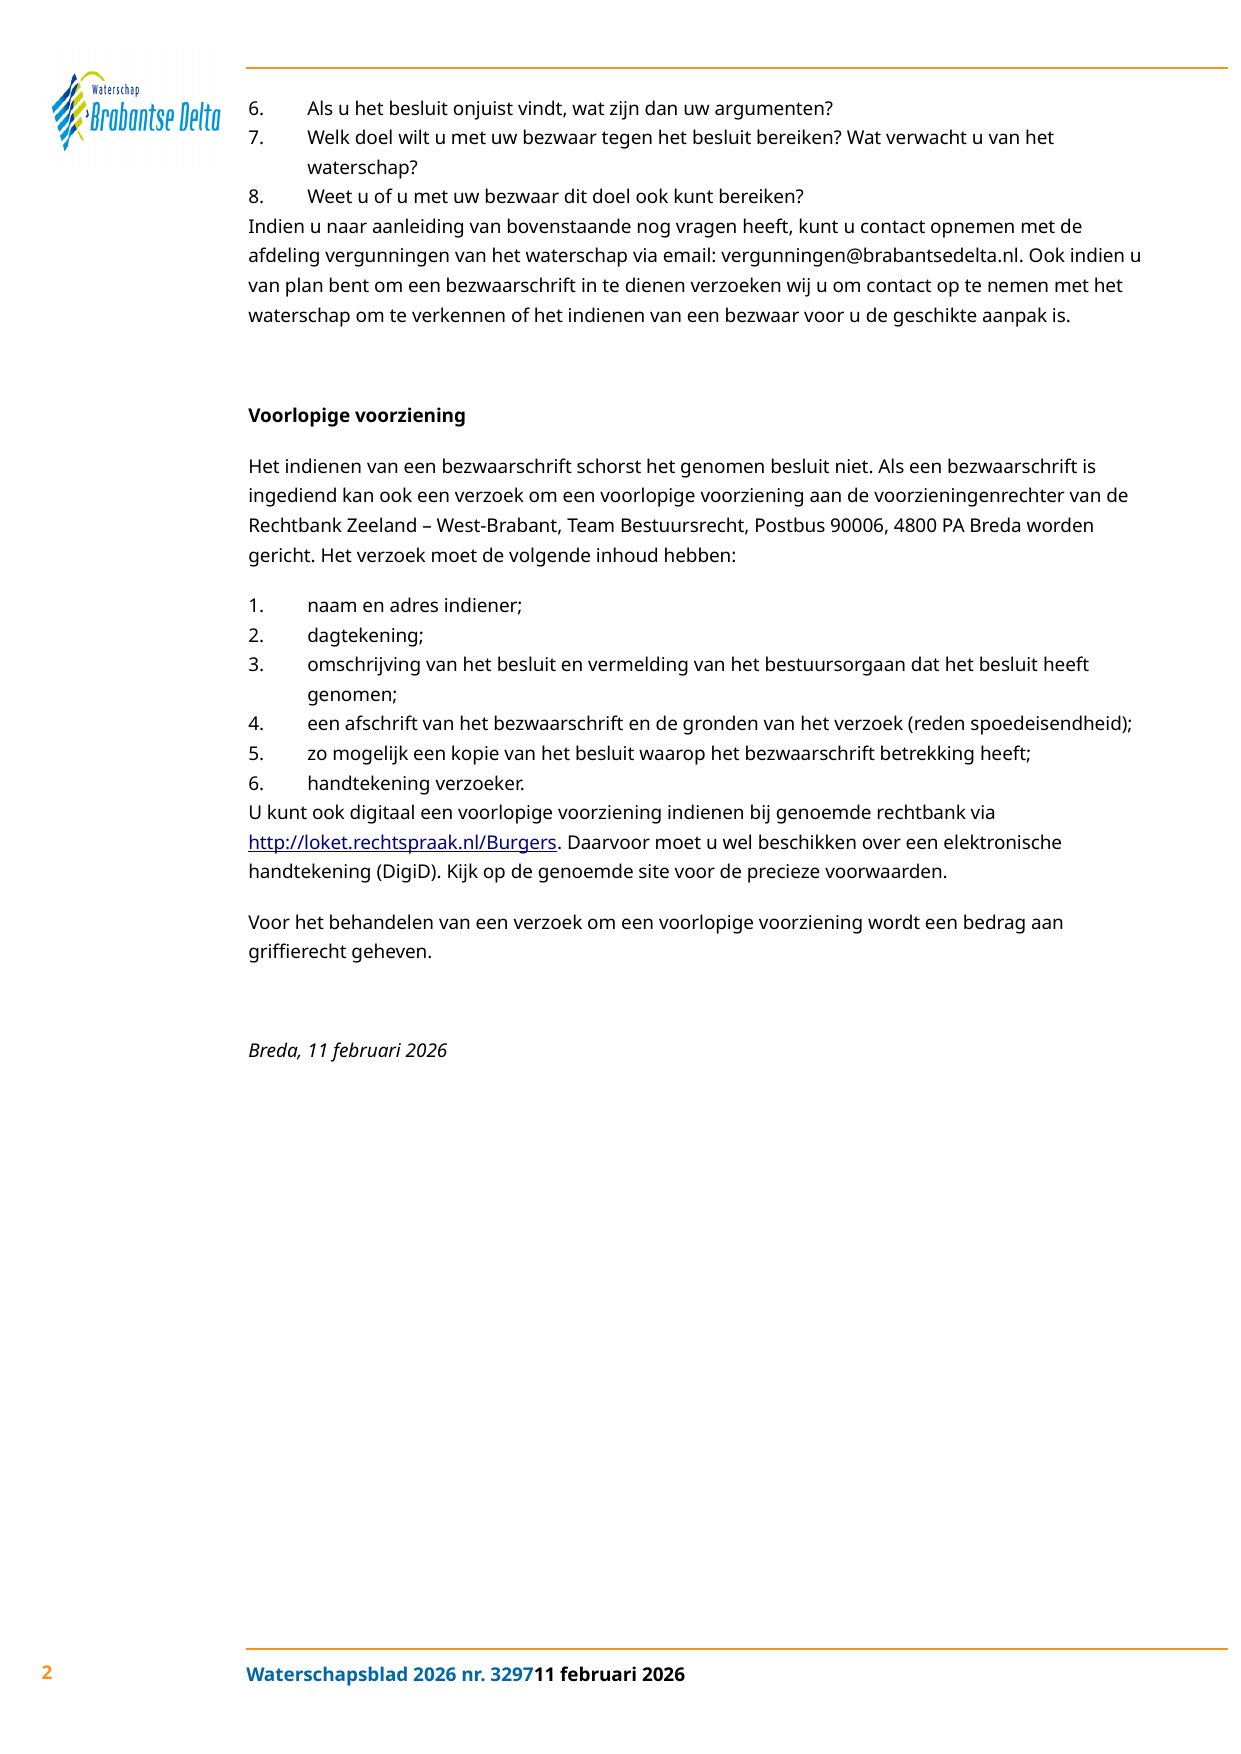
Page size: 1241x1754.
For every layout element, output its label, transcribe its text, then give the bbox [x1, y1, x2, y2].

text Voorlopige voorziening [248, 403, 1152, 428]
text Indien u naar aanleiding van bovenstaande nog vragen heeft, kunt u contact opnemen met de afdeling vergunningen van het waterschap via email: vergunningen@brabantsedelta.nl. Ook indien u van plan bent om een bezwaarschrift in te dienen verzoeken wij u om contact op te nemen met het waterschap om te verkennen of het indienen van een bezwaar voor u de geschikte aanpak is. [248, 213, 1152, 328]
list Welk doel wilt u met uw bezwaar tegen het besluit bereiken? Wat verwacht u van het waterschap? [248, 124, 1152, 180]
list dagtekening; [248, 622, 1152, 648]
list een afschrift van het bezwaarschrift en de gronden van het verzoek (reden spoedeisendheid); [248, 711, 1152, 736]
text U kunt ook digitaal een voorlopige voorziening indienen bij genoemde rechtbank via http://loket.rechtspraak.nl/Burgers. Daarvoor moet u wel beschikken over een elektronische handtekening (DigiD). Kijk op de genoemde site voor de precieze voorwaarden. [248, 799, 1152, 884]
text Breda, 11 februari 2026 [248, 1037, 1152, 1062]
list zo mogelijk een kopie van het besluit waarop het bezwaarschrift betrekking heeft; [248, 740, 1152, 766]
list handtekening verzoeker. [248, 770, 1152, 796]
picture [41, 47, 231, 172]
list omschrijving van het besluit en vermelding van het bestuursorgaan dat het besluit heeft genomen; [248, 651, 1152, 707]
text Het indienen van een bezwaarschrift schorst het genomen besluit niet. Als een bezwaarschrift is ingediend kan ook een verzoek om een voorlopige voorziening aan de voorzieningenrechter van de Rechtbank Zeeland – West-Brabant, Team Bestuursrecht, Postbus 90006, 4800 PA Breda worden gericht. Het verzoek moet de volgende inhoud hebben: [248, 453, 1152, 568]
list naam en adres indiener; [248, 592, 1152, 618]
text Voor het behandelen van een verzoek om een voorlopige voorziening wordt een bedrag aan griffierecht geheven. [248, 909, 1152, 964]
list Weet u of u met uw bezwaar dit doel ook kunt bereiken? [248, 183, 1152, 209]
list Als u het besluit onjuist vindt, wat zijn dan uw argumenten? [248, 95, 1152, 121]
